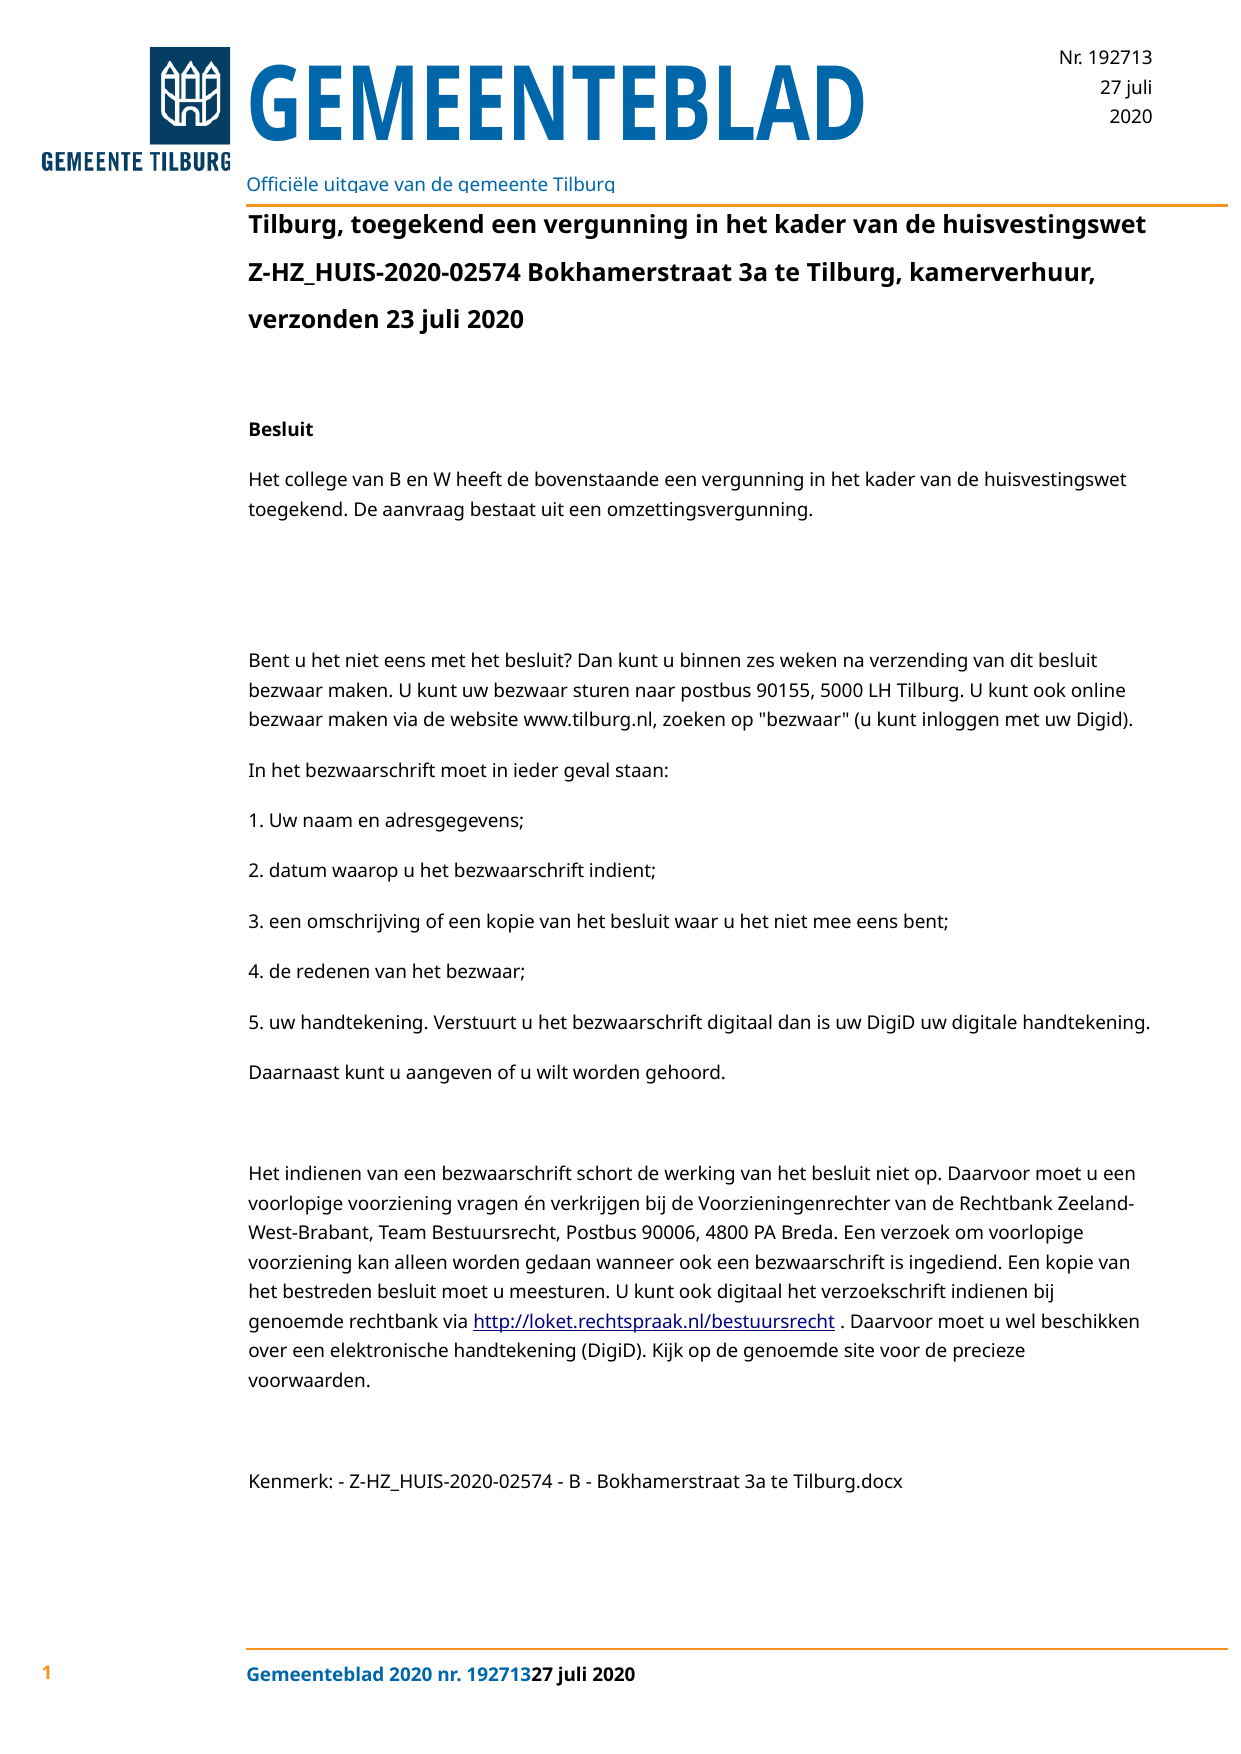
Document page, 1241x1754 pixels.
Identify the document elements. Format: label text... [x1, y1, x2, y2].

text 5. uw handtekening. Verstuurt u het bezwaarschrift digitaal dan is uw DigiD uw digitale handtekening. [248, 1009, 1152, 1034]
text 4. de redenen van het bezwaar; [248, 958, 1152, 984]
text Tilburg, toegekend een vergunning in het kader van de huisvestingswet Z-HZ_HUIS-2020-02574 Bokhamerstraat 3a te Tilburg, kamerverhuur, verzonden 23 juli 2020 [248, 207, 1152, 336]
text Daarnaast kunt u aangeven of u wilt worden gehoord. [248, 1059, 1152, 1085]
text 3. een omschrijving of een kopie van het besluit waar u het niet mee eens bent; [248, 908, 1152, 934]
text Besluit [248, 416, 1152, 442]
text 1. Uw naam en adresgegevens; [248, 807, 1152, 833]
text Bent u het niet eens met het besluit? Dan kunt u binnen zes weken na verzending van dit besluit bezwaar maken. U kunt uw bezwaar sturen naar postbus 90155, 5000 LH Tilburg. U kunt ook online bezwaar maken via de website www.tilburg.nl, zoeken op "bezwaar" (u kunt inloggen met uw Digid). [248, 647, 1152, 732]
text Het indienen van een bezwaarschrift schort de werking van het besluit niet op. Daarvoor moet u een voorlopige voorziening vragen én verkrijgen bij de Voorzieningenrechter van de Rechtbank Zeeland-West-Brabant, Team Bestuursrecht, Postbus 90006, 4800 PA Breda. Een verzoek om voorlopige voorziening kan alleen worden gedaan wanneer ook een bezwaarschrift is ingediend. Een kopie van het bestreden besluit moet u meesturen. U kunt ook digitaal het verzoekschrift indienen bij genoemde rechtbank via http://loket.rechtspraak.nl/bestuursrecht . Daarvoor moet u wel beschikken over een elektronische handtekening (DigiD). Kijk op de genoemde site voor de precieze voorwaarden. [248, 1160, 1152, 1393]
text Het college van B en W heeft de bovenstaande een vergunning in het kader van de huisvestingswet toegekend. De aanvraag bestaat uit een omzettingsvergunning. [248, 466, 1152, 522]
text 2. datum waarop u het bezwaarschrift indient; [248, 858, 1152, 883]
picture [41, 47, 231, 172]
text In het bezwaarschrift moet in ieder geval staan: [248, 757, 1152, 782]
text Kenmerk: - Z-HZ_HUIS-2020-02574 - B - Bokhamerstraat 3a te Tilburg.docx [248, 1468, 1152, 1494]
